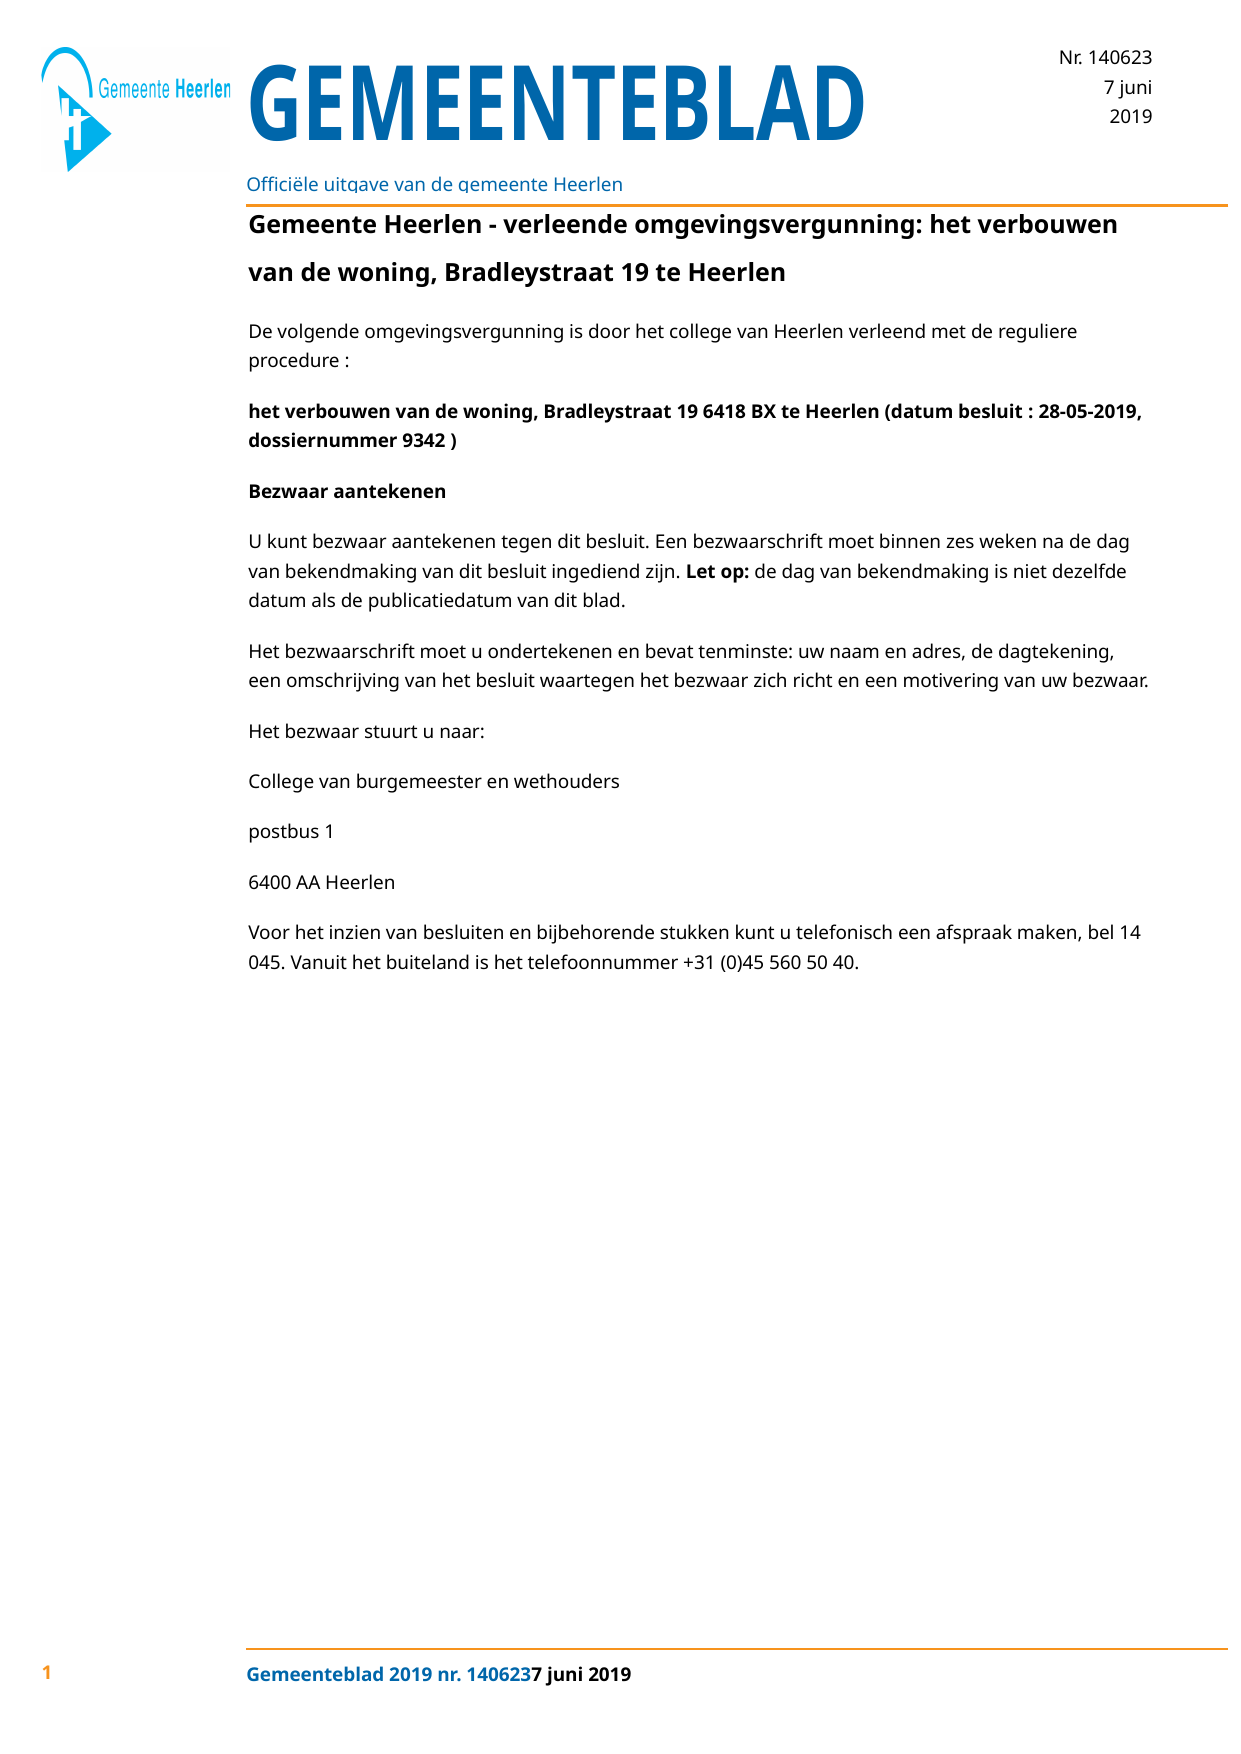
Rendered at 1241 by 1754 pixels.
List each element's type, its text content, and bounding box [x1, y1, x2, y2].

text het verbouwen van de woning, Bradleystraat 19 6418 BX te Heerlen (datum besluit : 28-05-2019, dossiernummer 9342 ) [248, 398, 1152, 453]
picture [41, 47, 58, 70]
text Het bezwaarschrift moet u ondertekenen en bevat tenminste: uw naam en adres, de dagtekening, een omschrijving van het besluit waartegen het bezwaar zich richt en een motivering van uw bezwaar. [248, 638, 1152, 693]
picture [41, 47, 231, 172]
text Bezwaar aantekenen [248, 478, 1152, 504]
text Gemeente Heerlen - verleende omgevingsvergunning: het verbouwen van de woning, Bradleystraat 19 te Heerlen [248, 207, 1152, 288]
text postbus 1 [248, 819, 1152, 844]
text Het bezwaar stuurt u naar: [248, 718, 1152, 744]
text Voor het inzien van besluiten en bijbehorende stukken kunt u telefonisch een afspraak maken, bel 14 045. Vanuit het buiteland is het telefoonnummer +31 (0)45 560 50 40. [248, 919, 1152, 975]
text De volgende omgevingsvergunning is door het college van Heerlen verleend met de reguliere procedure : [248, 318, 1152, 373]
text U kunt bezwaar aantekenen tegen dit besluit. Een bezwaarschrift moet binnen zes weken na de dag van bekendmaking van dit besluit ingediend zijn. Let op: de dag van bekendmaking is niet dezelfde datum als de publicatiedatum van dit blad. [248, 528, 1152, 613]
text College van burgemeester en wethouders [248, 768, 1152, 794]
text 6400 AA Heerlen [248, 869, 1152, 895]
